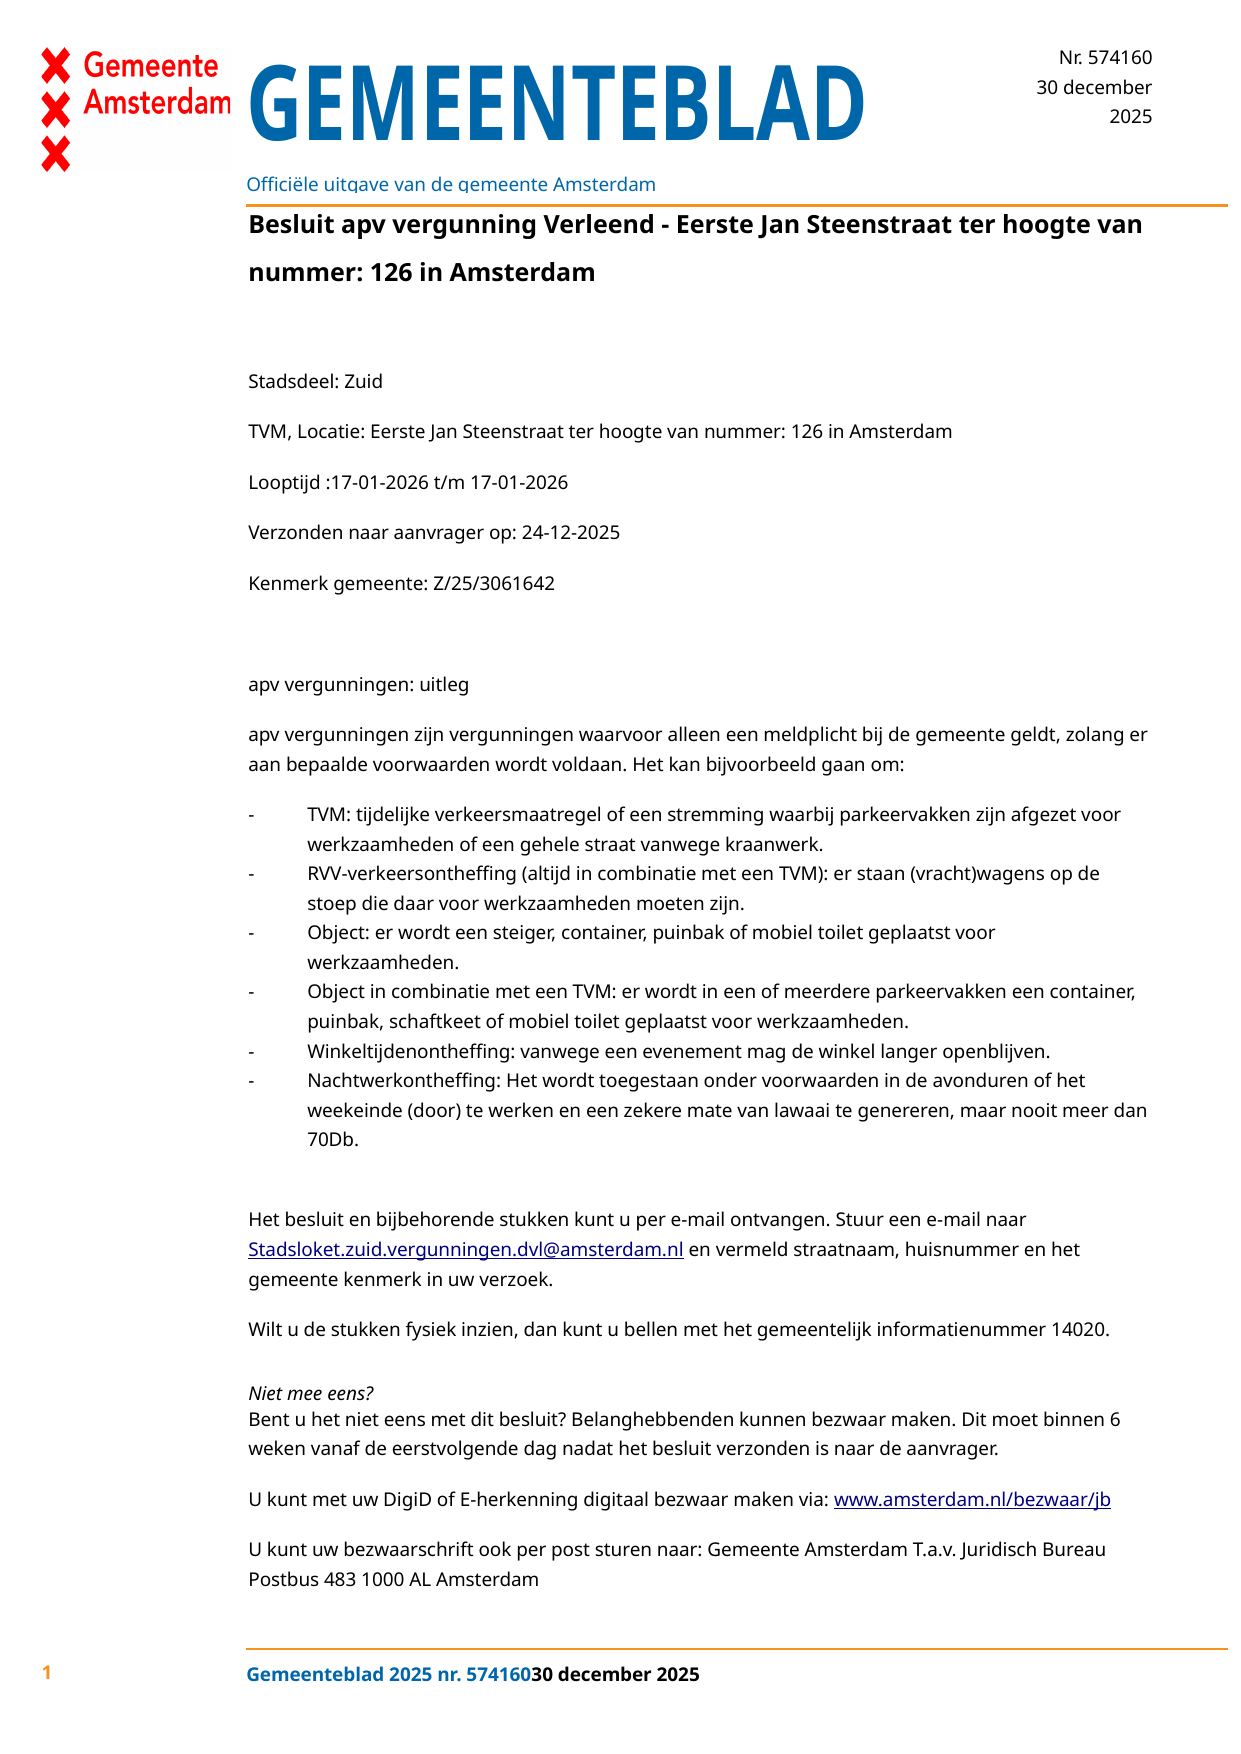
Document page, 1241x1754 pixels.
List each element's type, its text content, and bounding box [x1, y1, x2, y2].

list TVM: tijdelijke verkeersmaatregel of een stremming waarbij parkeervakken zijn afgezet voor werkzaamheden of een gehele straat vanwege kraanwerk. [248, 801, 1152, 857]
picture [41, 47, 231, 172]
text Looptijd :17-01-2026 t/m 17-01-2026 [248, 469, 1152, 495]
text Besluit apv vergunning Verleend - Eerste Jan Steenstraat ter hoogte van nummer: 126 in Amsterdam [248, 207, 1152, 288]
text Verzonden naar aanvrager op: 24-12-2025 [248, 519, 1152, 545]
text TVM, Locatie: Eerste Jan Steenstraat ter hoogte van nummer: 126 in Amsterdam [248, 419, 1152, 444]
text U kunt uw bezwaarschrift ook per post sturen naar: Gemeente Amsterdam T.a.v. Juridisch Bureau Postbus 483 1000 AL Amsterdam [248, 1536, 1152, 1592]
text Bent u het niet eens met dit besluit? Belanghebbenden kunnen bezwaar maken. Dit moet binnen 6 weken vanaf de eerstvolgende dag nadat het besluit verzonden is naar de aanvrager. [248, 1406, 1152, 1461]
text U kunt met uw DigiD of E-herkenning digitaal bezwaar maken via: www.amsterdam.nl/bezwaar/jb [248, 1486, 1152, 1512]
text apv vergunningen zijn vergunningen waarvoor alleen een meldplicht bij de gemeente geldt, zolang er aan bepaalde voorwaarden wordt voldaan. Het kan bijvoorbeeld gaan om: [248, 721, 1152, 777]
text Wilt u de stukken fysiek inzien, dan kunt u bellen met het gemeentelijk informatienummer 14020. [248, 1316, 1152, 1342]
text apv vergunningen: uitleg [248, 671, 1152, 697]
list Object: er wordt een steiger, container, puinbak of mobiel toilet geplaatst voor werkzaamheden. [248, 919, 1152, 975]
list Winkeltijdenontheffing: vanwege een evenement mag de winkel langer openblijven. [248, 1038, 1152, 1064]
text Stadsdeel: Zuid [248, 368, 1152, 394]
list Nachtwerkontheffing: Het wordt toegestaan onder voorwaarden in de avonduren of het weekeinde (door) te werken en een zekere mate van lawaai te genereren, maar nooit meer dan 70Db. [248, 1067, 1152, 1152]
list Object in combinatie met een TVM: er wordt in een of meerdere parkeervakken een container, puinbak, schaftkeet of mobiel toilet geplaatst voor werkzaamheden. [248, 979, 1152, 1034]
list RVV-verkeersontheffing (altijd in combinatie met een TVM): er staan (vracht)wagens op de stoep die daar voor werkzaamheden moeten zijn. [248, 860, 1152, 916]
text Het besluit en bijbehorende stukken kunt u per e-mail ontvangen. Stuur een e-mail naar Stadsloket.zuid.vergunningen.dvl@amsterdam.nl en vermeld straatnaam, huisnummer en het gemeente kenmerk in uw verzoek. [248, 1207, 1152, 1292]
text Niet mee eens? [248, 1380, 1152, 1406]
text Kenmerk gemeente: Z/25/3061642 [248, 570, 1152, 596]
